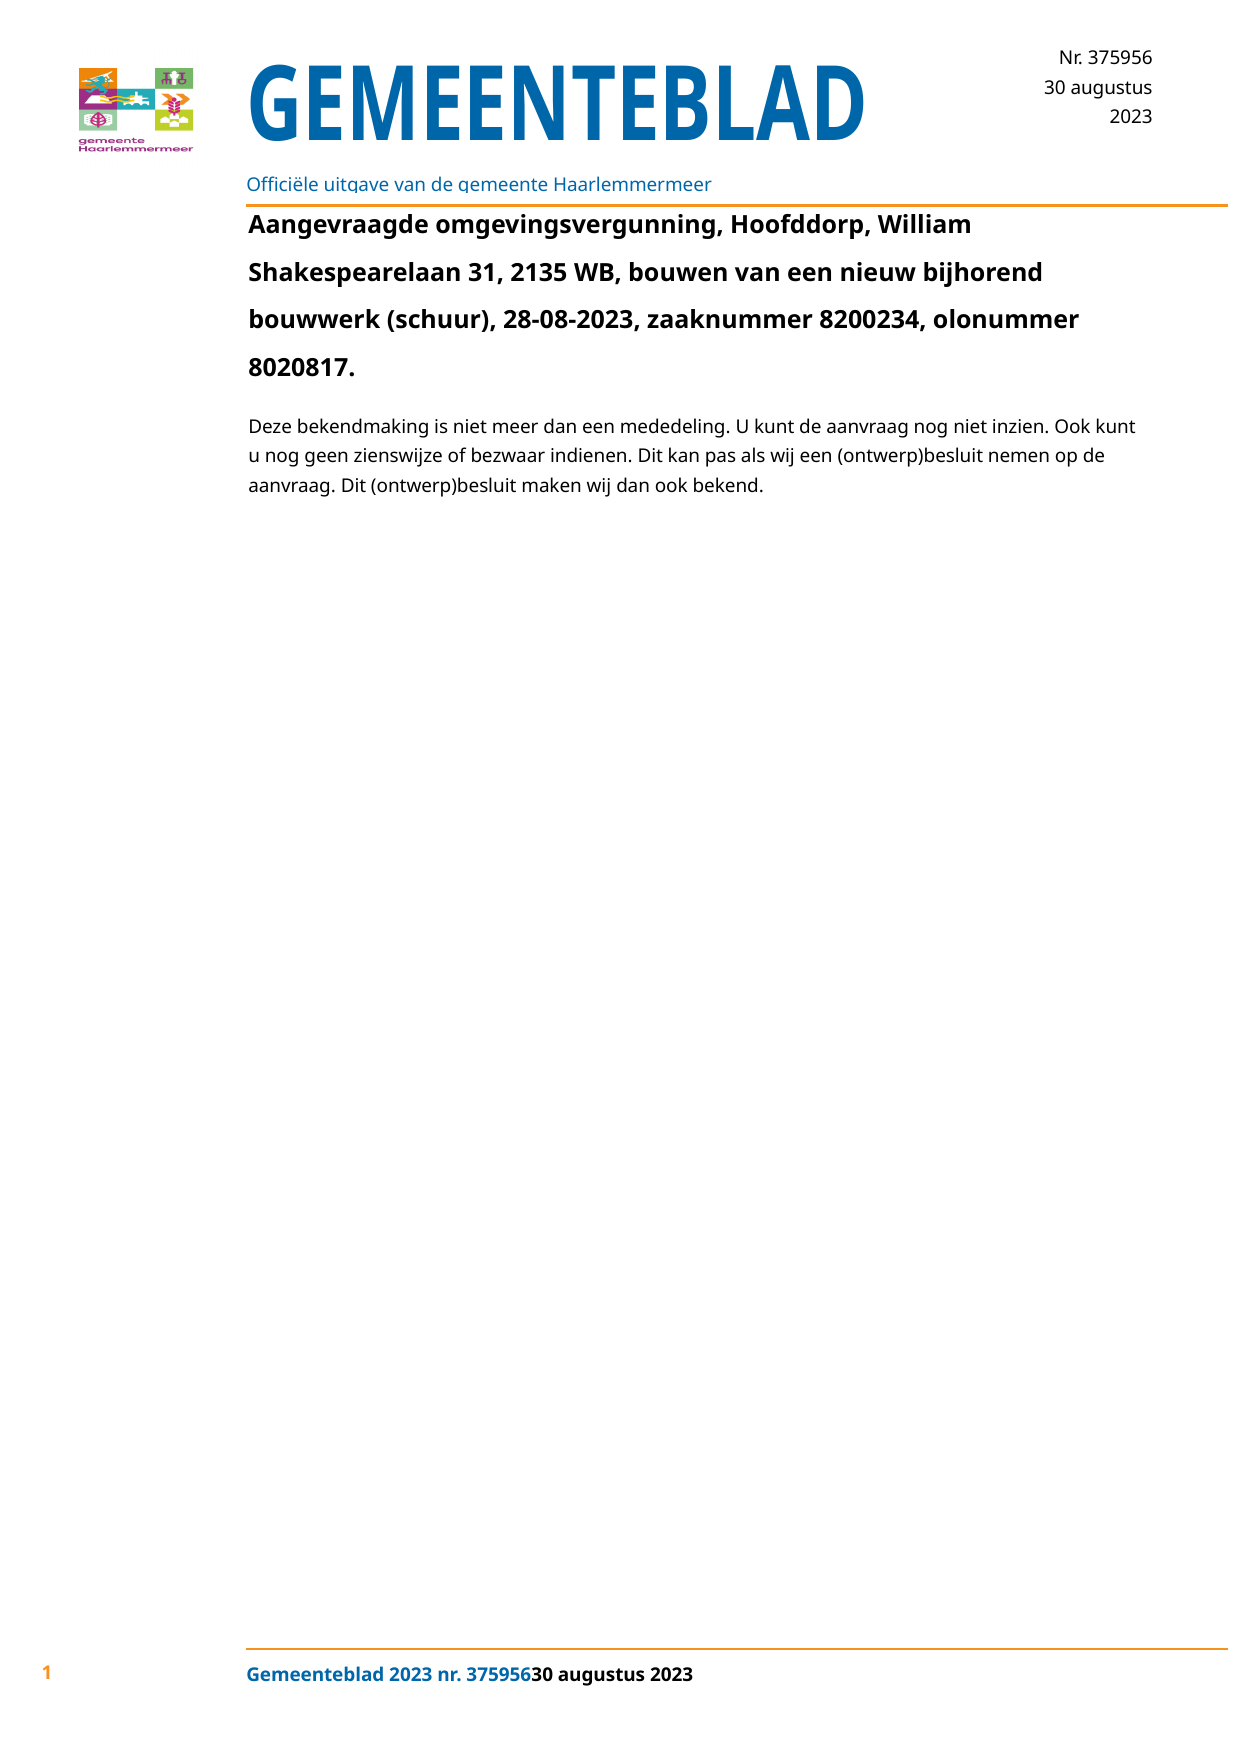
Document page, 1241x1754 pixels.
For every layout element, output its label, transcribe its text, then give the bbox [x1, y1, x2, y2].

picture [41, 47, 231, 172]
text Deze bekendmaking is niet meer dan een mededeling. U kunt de aanvraag nog niet inzien. Ook kunt u nog geen zienswijze of bezwaar indienen. Dit kan pas als wij een (ontwerp)besluit nemen op de aanvraag. Dit (ontwerp)besluit maken wij dan ook bekend. [248, 413, 1152, 498]
text Aangevraagde omgevingsvergunning, Hoofddorp, William Shakespearelaan 31, 2135 WB, bouwen van een nieuw bijhorend bouwwerk (schuur), 28-08-2023, zaaknummer 8200234, olonummer 8020817. [248, 207, 1152, 384]
